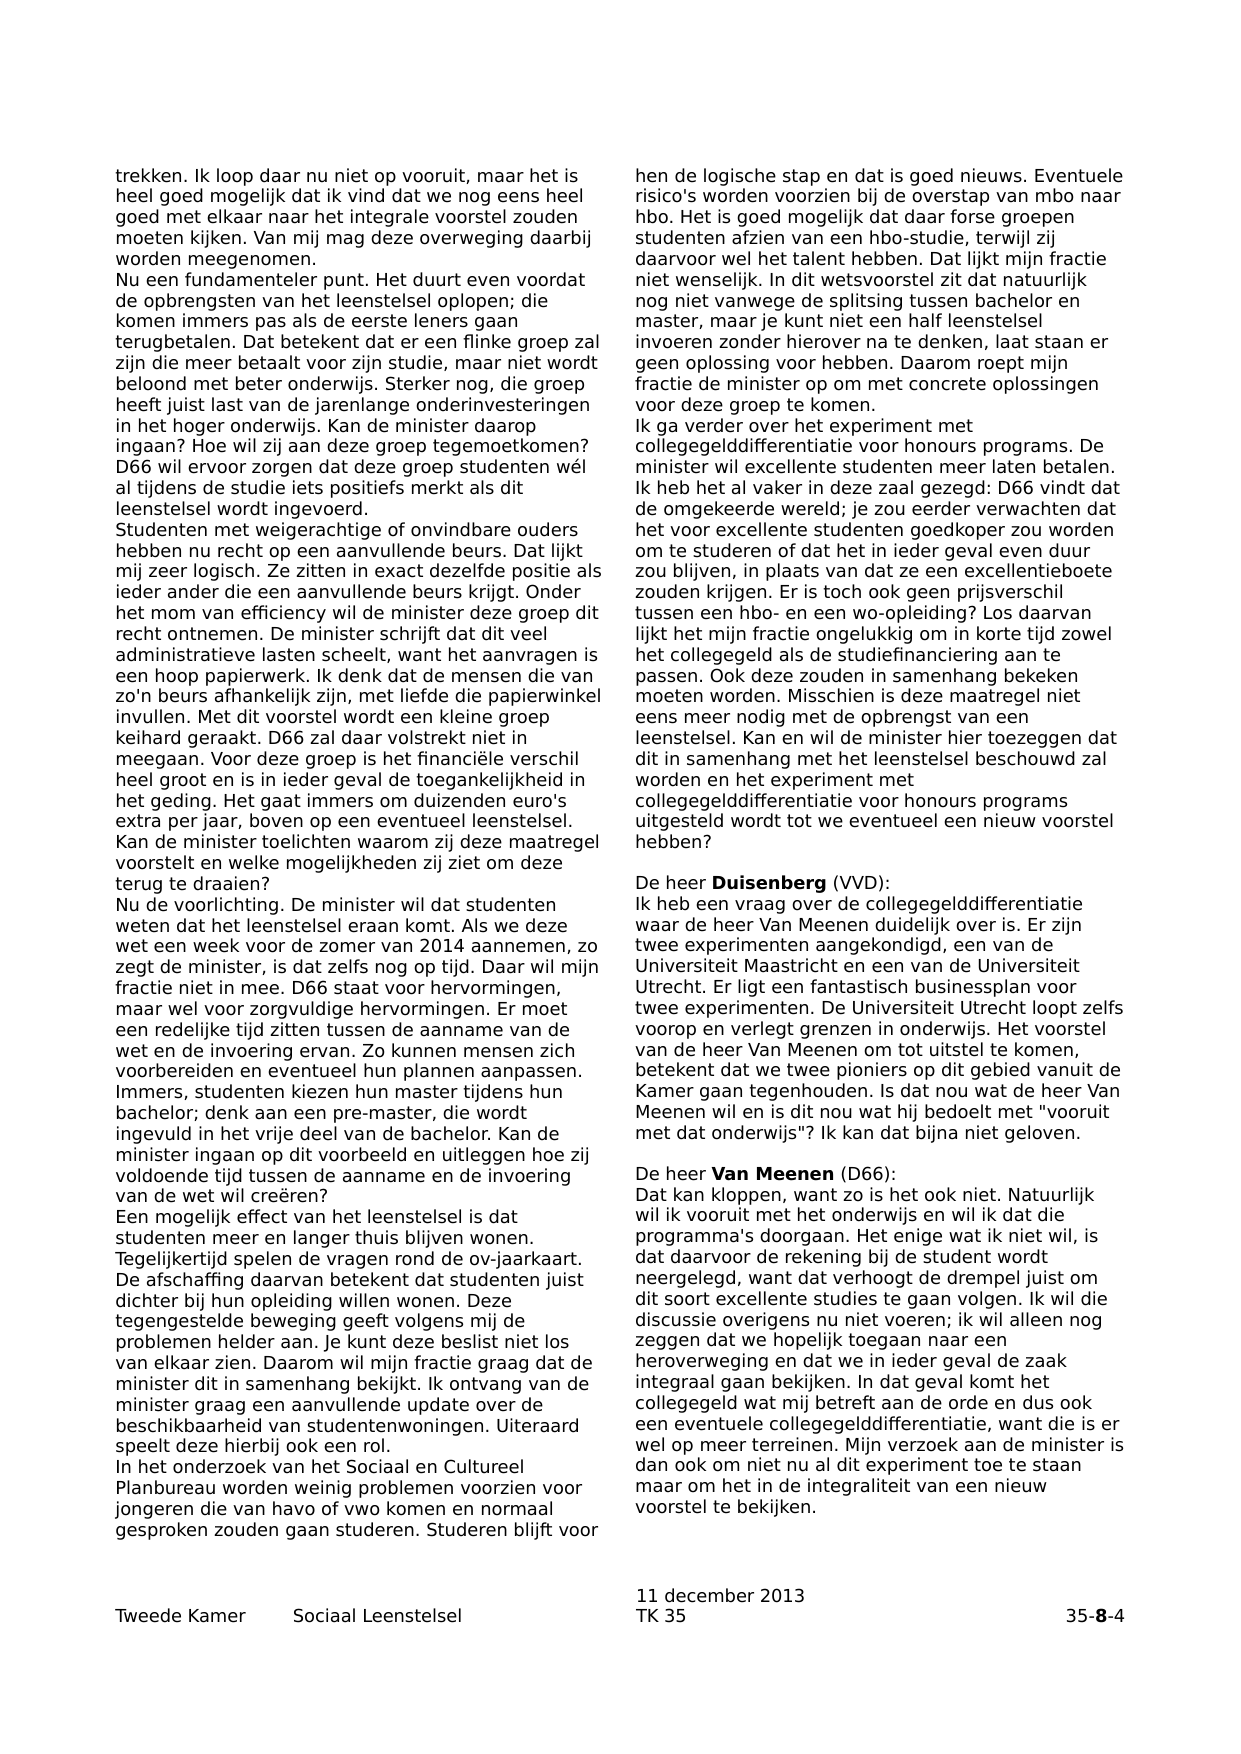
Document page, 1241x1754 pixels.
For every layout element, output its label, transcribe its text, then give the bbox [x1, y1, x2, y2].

text Studenten met weigerachtige of onvindbare ouders hebben nu recht op een aanvullende beurs. Dat lijkt mij zeer logisch. Ze zitten in exact dezelfde positie als ieder ander die een aanvullende beurs krijgt. Onder het mom van efficiency wil de minister deze groep dit recht ontnemen. De minister schrijft dat dit veel administratieve lasten scheelt, want het aanvragen is een hoop papierwerk. Ik denk dat de mensen die van zo'n beurs afhankelijk zijn, met liefde die papierwinkel invullen. Met dit voorstel wordt een kleine groep keihard geraakt. D66 zal daar volstrekt niet in meegaan. Voor deze groep is het financiële verschil heel groot en is in ieder geval de toegankelijkheid in het geding. Het gaat immers om duizenden euro's extra per jaar, boven op een eventueel leenstelsel. Kan de minister toelichten waarom zij deze maatregel voorstelt en welke mogelijkheden zij ziet om deze terug te draaien? [115, 519, 605, 894]
text De heer Duisenberg (VVD): [635, 873, 1125, 893]
text Dat kan kloppen, want zo is het ook niet. Natuurlijk wil ik vooruit met het onderwijs en wil ik dat die programma's doorgaan. Het enige wat ik niet wil, is dat daarvoor de rekening bij de student wordt neergelegd, want dat verhoogt de drempel juist om dit soort excellente studies te gaan volgen. Ik wil die discussie overigens nu niet voeren; ik wil alleen nog zeggen dat we hopelijk toegaan naar een heroverweging en dat we in ieder geval de zaak integraal gaan bekijken. In dat geval komt het collegegeld wat mij betreft aan de orde en dus ook een eventuele collegegelddifferentiatie, want die is er wel op meer terreinen. Mijn verzoek aan de minister is dan ook om niet nu al dit experiment toe te staan maar om het in de integraliteit van een nieuw voorstel te bekijken. [635, 1184, 1125, 1518]
text Nu een fundamenteler punt. Het duurt even voordat de opbrengsten van het leenstelsel oplopen; die komen immers pas als de eerste leners gaan terugbetalen. Dat betekent dat er een flinke groep zal zijn die meer betaalt voor zijn studie, maar niet wordt beloond met beter onderwijs. Sterker nog, die groep heeft juist last van de jarenlange onderinvesteringen in het hoger onderwijs. Kan de minister daarop ingaan? Hoe wil zij aan deze groep tegemoetkomen? D66 wil ervoor zorgen dat deze groep studenten wél al tijdens de studie iets positiefs merkt als dit leenstelsel wordt ingevoerd. [115, 269, 605, 519]
text trekken. Ik loop daar nu niet op vooruit, maar het is heel goed mogelijk dat ik vind dat we nog eens heel goed met elkaar naar het integrale voorstel zouden moeten kijken. Van mij mag deze overweging daarbij worden meegenomen. [115, 165, 605, 269]
text Ik heb een vraag over de collegegelddifferentiatie waar de heer Van Meenen duidelijk over is. Er zijn twee experimenten aangekondigd, een van de Universiteit Maastricht en een van de Universiteit Utrecht. Er ligt een fantastisch businessplan voor twee experimenten. De Universiteit Utrecht loopt zelfs voorop en verlegt grenzen in onderwijs. Het voorstel van de heer Van Meenen om tot uitstel te komen, betekent dat we twee pioniers op dit gebied vanuit de Kamer gaan tegenhouden. Is dat nou wat de heer Van Meenen wil en is dit nou wat hij bedoelt met "vooruit met dat onderwijs"? Ik kan dat bijna niet geloven. [635, 893, 1125, 1143]
text Ik ga verder over het experiment met collegegelddifferentiatie voor honours programs. De minister wil excellente studenten meer laten betalen. Ik heb het al vaker in deze zaal gezegd: D66 vindt dat de omgekeerde wereld; je zou eerder verwachten dat het voor excellente studenten goedkoper zou worden om te studeren of dat het in ieder geval even duur zou blijven, in plaats van dat ze een excellentieboete zouden krijgen. Er is toch ook geen prijsverschil tussen een hbo- en een wo-opleiding? Los daarvan lijkt het mijn fractie ongelukkig om in korte tijd zowel het collegegeld als de studiefinanciering aan te passen. Ook deze zouden in samenhang bekeken moeten worden. Misschien is deze maatregel niet eens meer nodig met de opbrengst van een leenstelsel. Kan en wil de minister hier toezeggen dat dit in samenhang met het leenstelsel beschouwd zal worden en het experiment met collegegelddifferentiatie voor honours programs uitgesteld wordt tot we eventueel een nieuw voorstel hebben? [635, 415, 1125, 853]
text Nu de voorlichting. De minister wil dat studenten weten dat het leenstelsel eraan komt. Als we deze wet een week voor de zomer van 2014 aannemen, zo zegt de minister, is dat zelfs nog op tijd. Daar wil mijn fractie niet in mee. D66 staat voor hervormingen, maar wel voor zorgvuldige hervormingen. Er moet een redelijke tijd zitten tussen de aanname van de wet en de invoering ervan. Zo kunnen mensen zich voorbereiden en eventueel hun plannen aanpassen. Immers, studenten kiezen hun master tijdens hun bachelor; denk aan een pre-master, die wordt ingevuld in het vrije deel van de bachelor. Kan de minister ingaan op dit voorbeeld en uitleggen hoe zij voldoende tijd tussen de aanname en de invoering van de wet wil creëren? [115, 894, 605, 1207]
text In het onderzoek van het Sociaal en Cultureel Planbureau worden weinig problemen voorzien voor jongeren die van havo of vwo komen en normaal gesproken zouden gaan studeren. Studeren blijft voor [115, 1457, 605, 1540]
text Een mogelijk effect van het leenstelsel is dat studenten meer en langer thuis blijven wonen. Tegelijkertijd spelen de vragen rond de ov-jaarkaart. De afschaffing daarvan betekent dat studenten juist dichter bij hun opleiding willen wonen. Deze tegengestelde beweging geeft volgens mij de problemen helder aan. Je kunt deze beslist niet los van elkaar zien. Daarom wil mijn fractie graag dat de minister dit in samenhang bekijkt. Ik ontvang van de minister graag een aanvullende update over de beschikbaarheid van studentenwoningen. Uiteraard speelt deze hierbij ook een rol. [115, 1207, 605, 1457]
text hen de logische stap en dat is goed nieuws. Eventuele risico's worden voorzien bij de overstap van mbo naar hbo. Het is goed mogelijk dat daar forse groepen studenten afzien van een hbo-studie, terwijl zij daarvoor wel het talent hebben. Dat lijkt mijn fractie niet wenselijk. In dit wetsvoorstel zit dat natuurlijk nog niet vanwege de splitsing tussen bachelor en master, maar je kunt niet een half leenstelsel invoeren zonder hierover na te denken, laat staan er geen oplossing voor hebben. Daarom roept mijn fractie de minister op om met concrete oplossingen voor deze groep te komen. [635, 165, 1125, 415]
text De heer Van Meenen (D66): [635, 1163, 1125, 1184]
